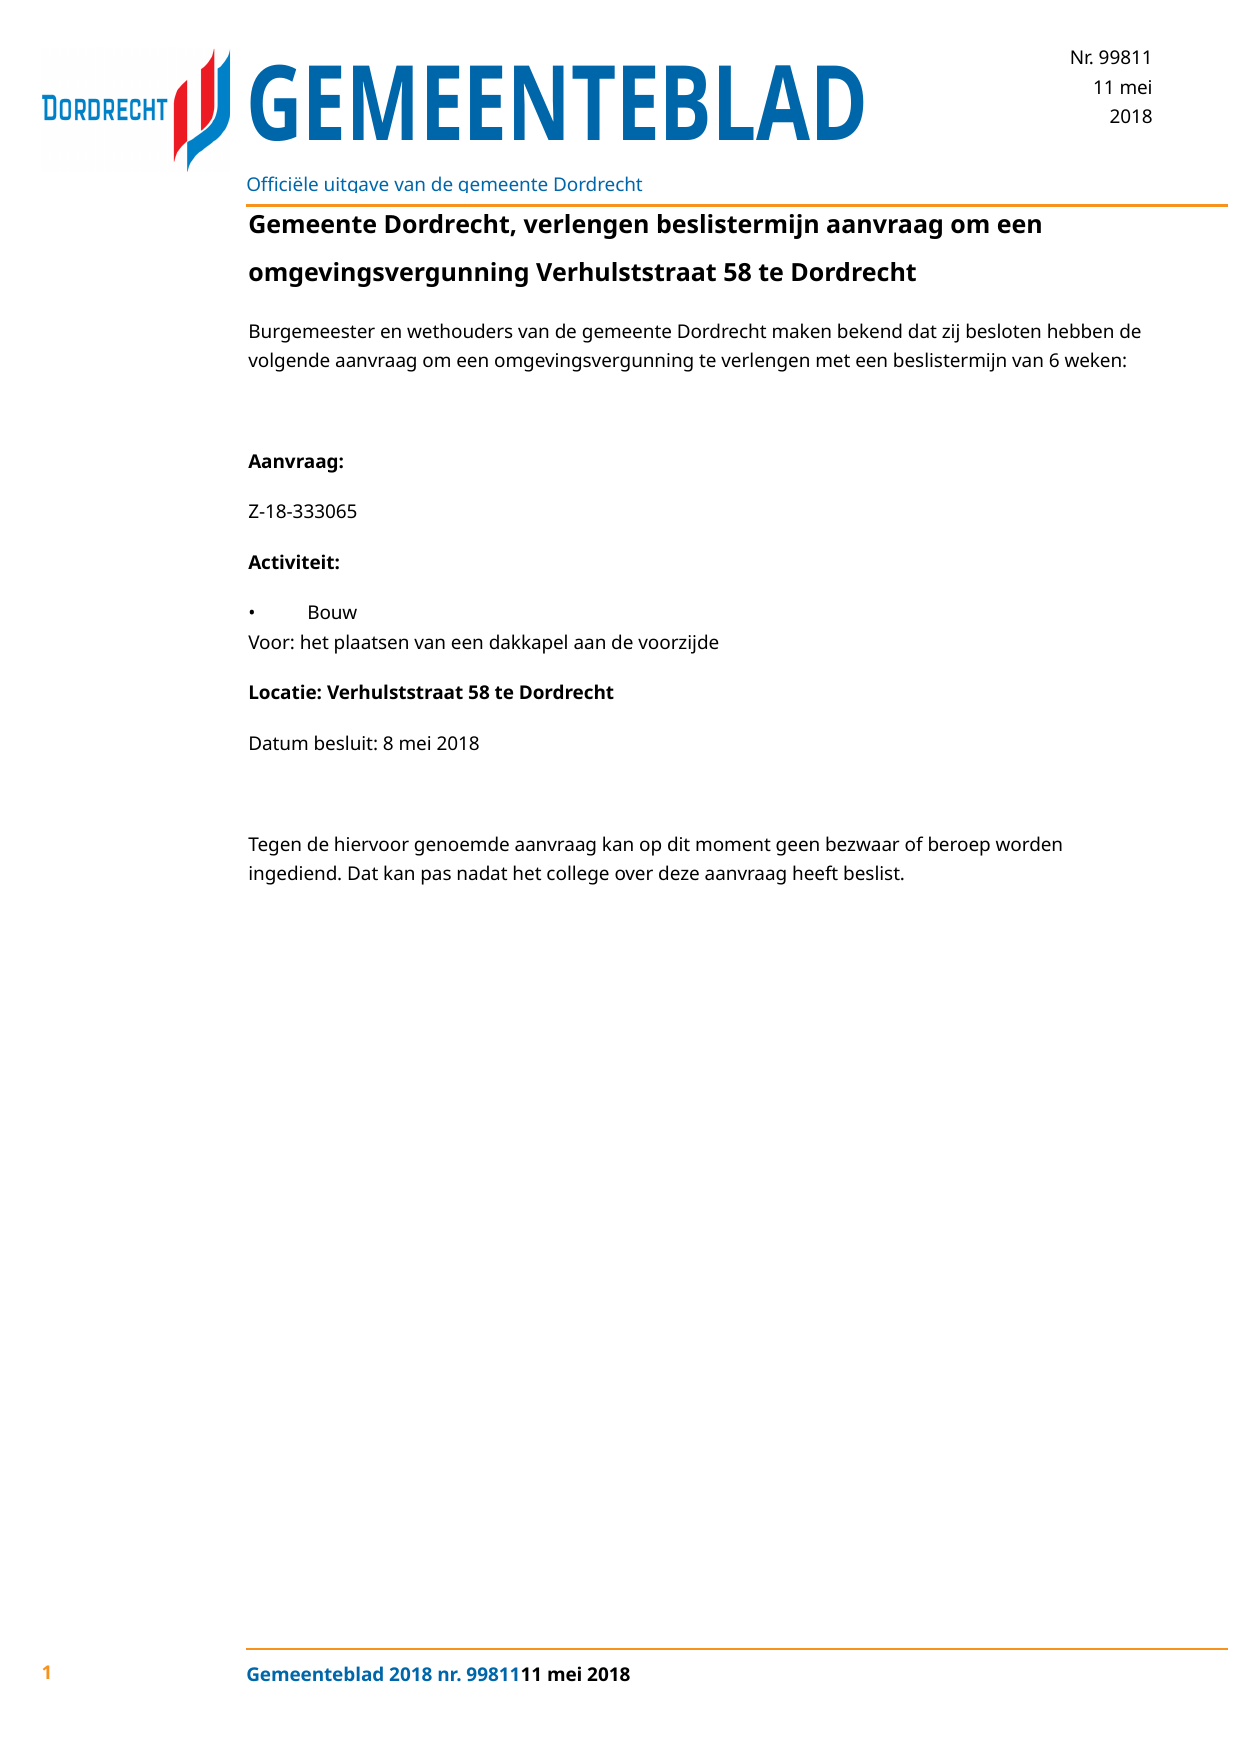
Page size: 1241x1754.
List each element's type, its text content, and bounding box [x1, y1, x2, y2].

picture [41, 47, 231, 172]
text Locatie: Verhulststraat 58 te Dordrecht [248, 679, 1152, 705]
list Bouw [248, 599, 1152, 625]
text Activiteit: [248, 549, 1152, 575]
text Z-18-333065 [248, 499, 1152, 524]
text Gemeente Dordrecht, verlengen beslistermijn aanvraag om een omgevingsvergunning Verhulststraat 58 te Dordrecht [248, 207, 1152, 288]
text Burgemeester en wethouders van de gemeente Dordrecht maken bekend dat zij besloten hebben de volgende aanvraag om een omgevingsvergunning te verlengen met een beslistermijn van 6 weken: [248, 318, 1152, 373]
text Aanvraag: [248, 448, 1152, 474]
text Datum besluit: 8 mei 2018 [248, 730, 1152, 756]
text Voor: het plaatsen van een dakkapel aan de voorzijde [248, 629, 1152, 655]
text Tegen de hiervoor genoemde aanvraag kan op dit moment geen bezwaar of beroep worden ingediend. Dat kan pas nadat het college over deze aanvraag heeft beslist. [248, 831, 1152, 886]
